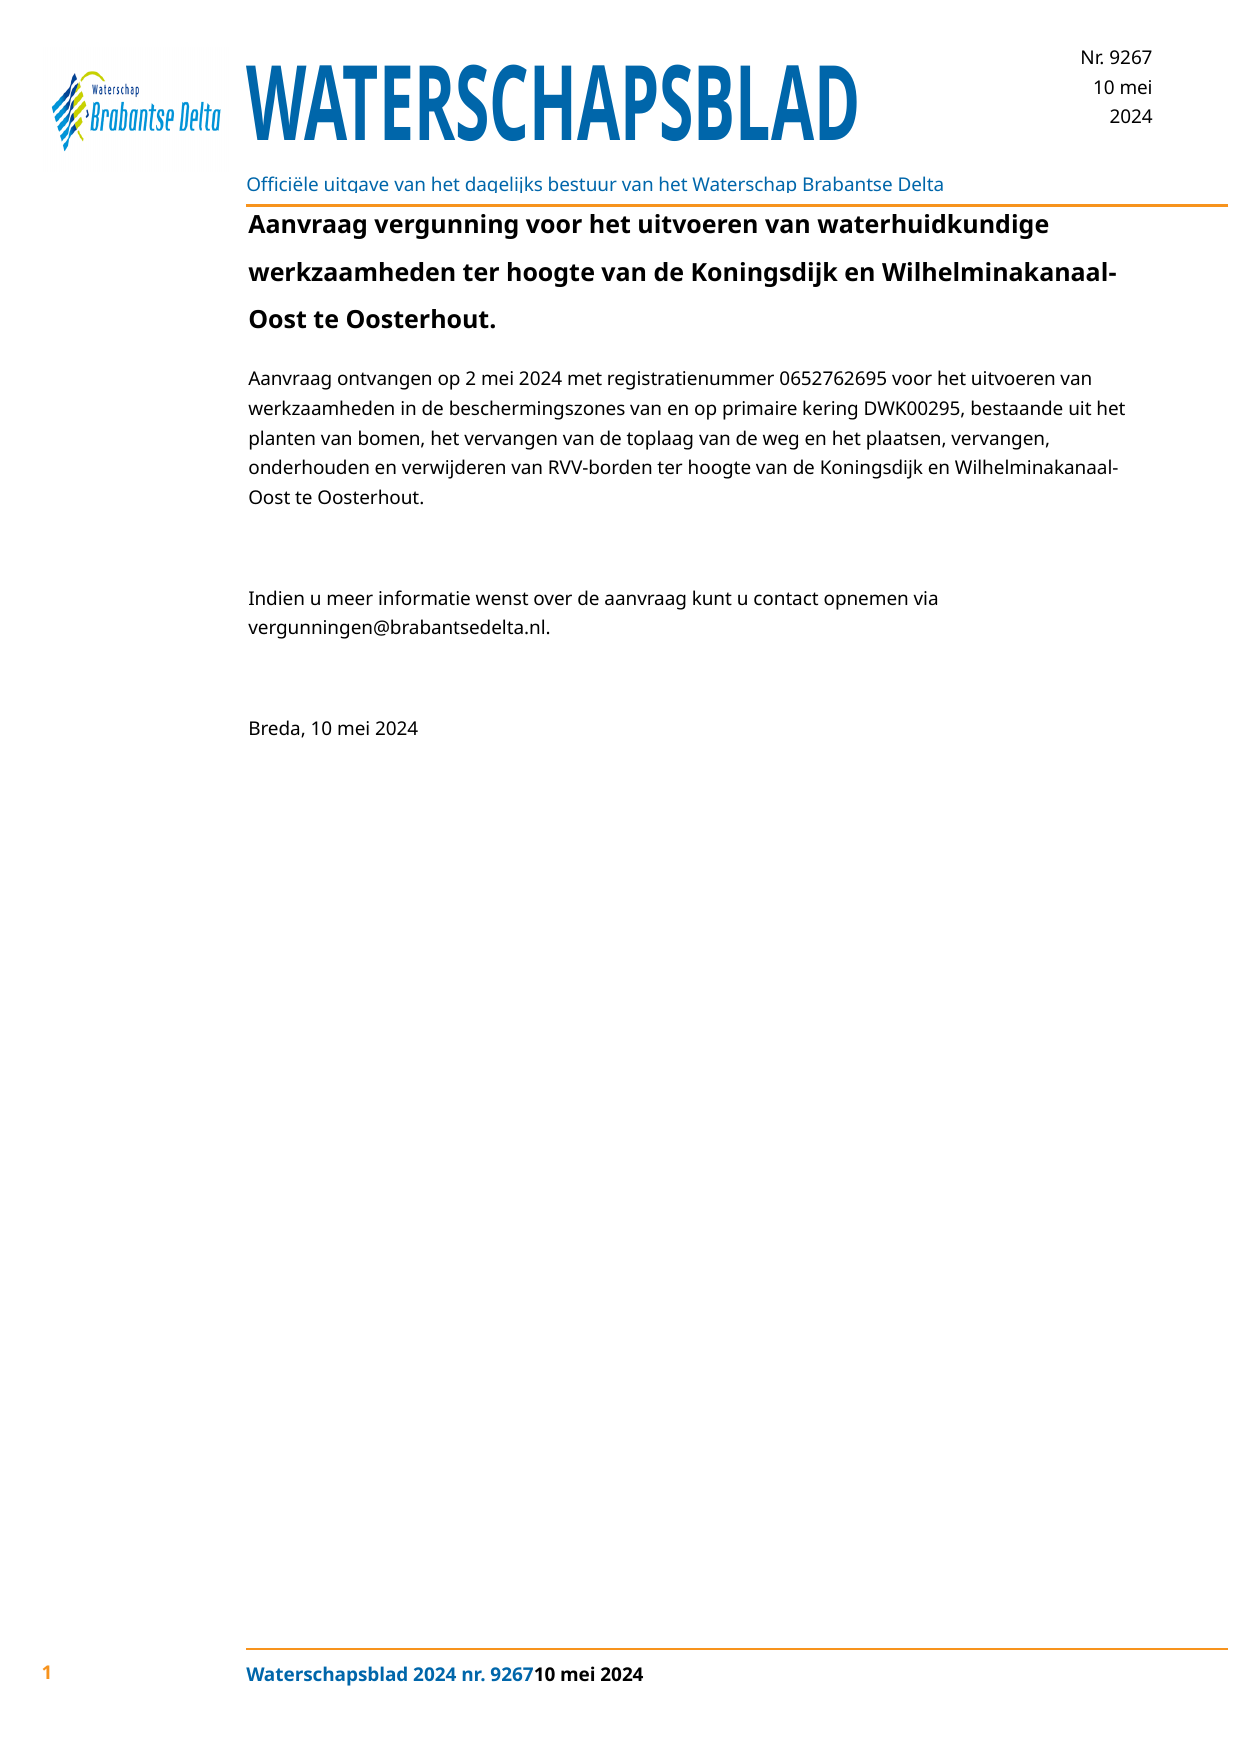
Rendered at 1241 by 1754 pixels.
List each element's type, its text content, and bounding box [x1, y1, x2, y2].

picture [41, 47, 231, 172]
text Aanvraag vergunning voor het uitvoeren van waterhuidkundige werkzaamheden ter hoogte van de Koningsdijk en Wilhelminakanaal-Oost te Oosterhout. [248, 207, 1152, 336]
text Indien u meer informatie wenst over de aanvraag kunt u contact opnemen via vergunningen@brabantsedelta.nl. [248, 585, 1152, 640]
text Aanvraag ontvangen op 2 mei 2024 met registratienummer 0652762695 voor het uitvoeren van werkzaamheden in de beschermingszones van en op primaire kering DWK00295, bestaande uit het planten van bomen, het vervangen van de toplaag van de weg en het plaatsen, vervangen, onderhouden en verwijderen van RVV-borden ter hoogte van de Koningsdijk en Wilhelminakanaal-Oost te Oosterhout. [248, 366, 1152, 509]
text Breda, 10 mei 2024 [248, 715, 1152, 741]
